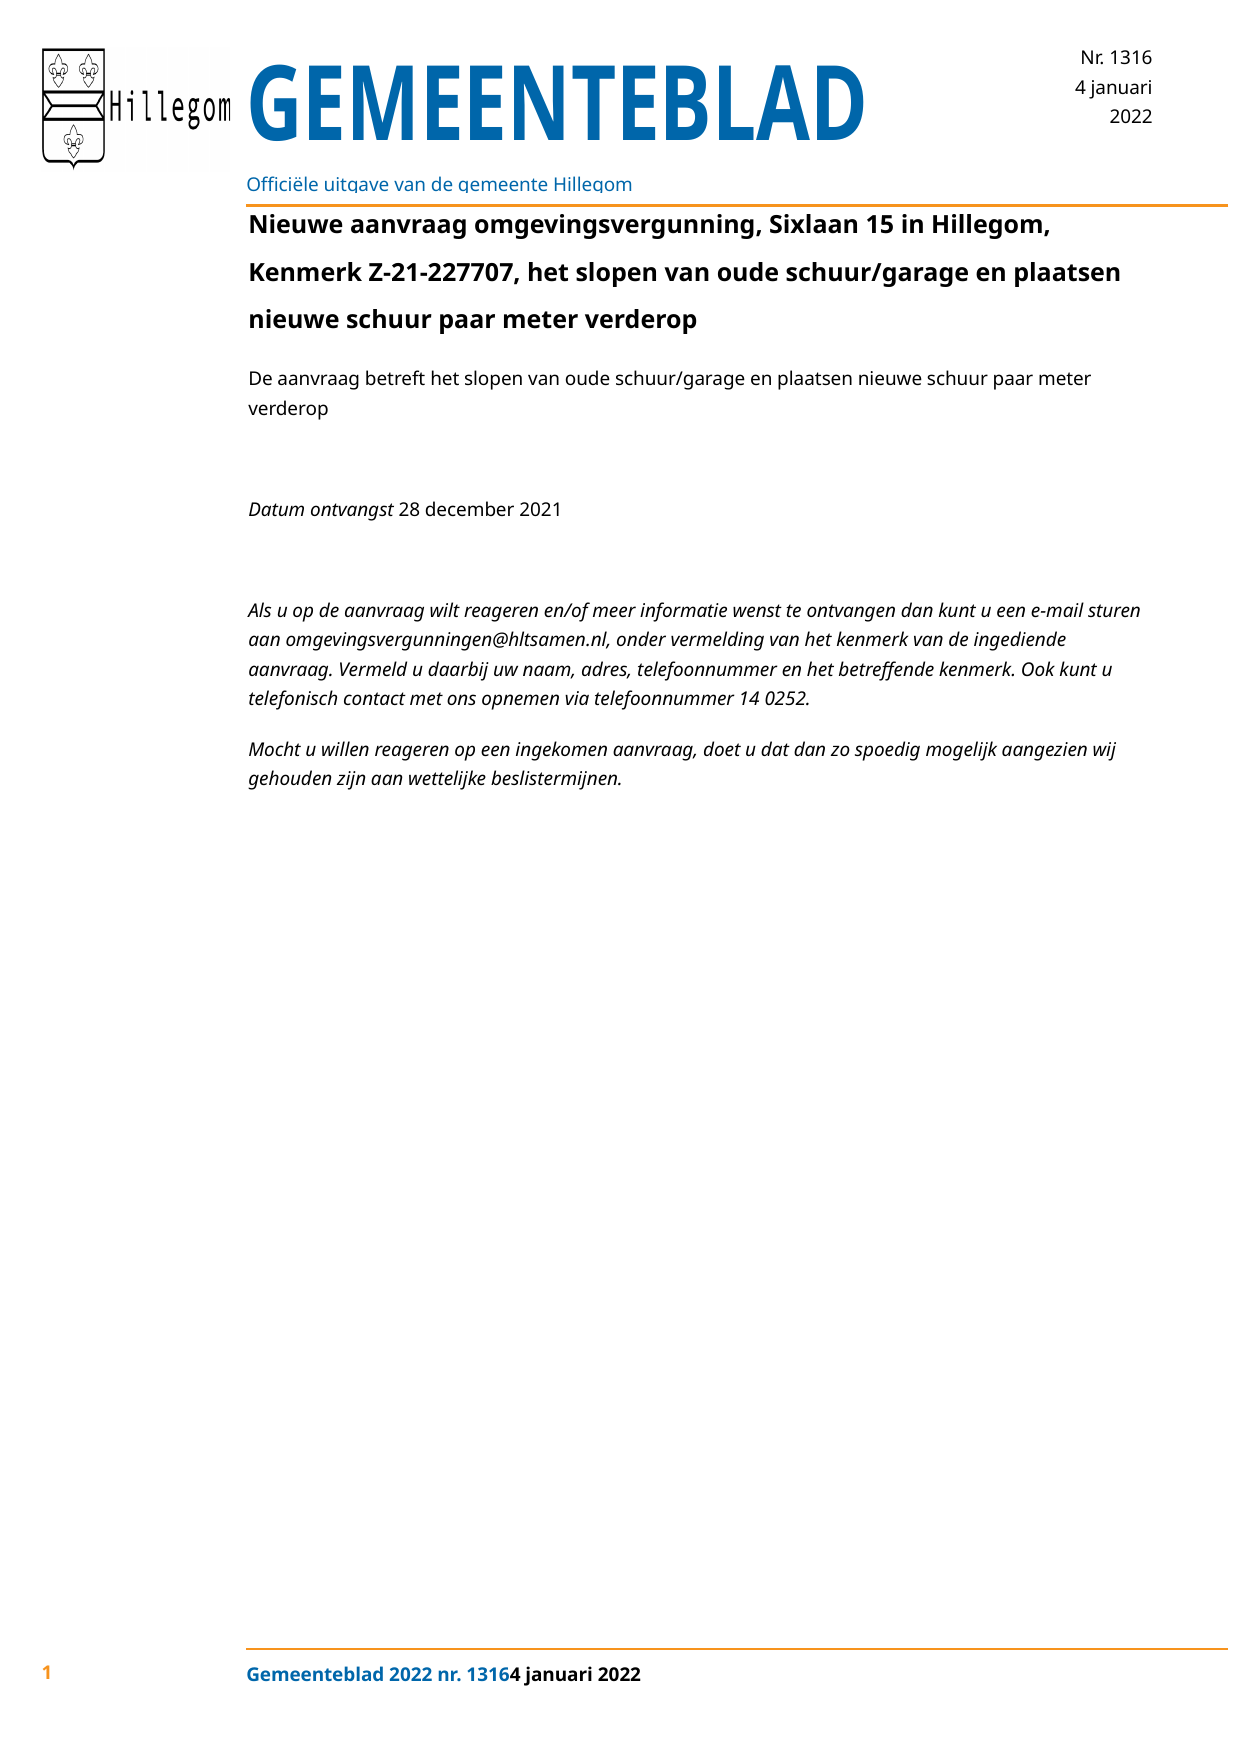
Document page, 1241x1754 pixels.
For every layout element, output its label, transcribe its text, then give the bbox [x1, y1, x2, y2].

text Datum ontvangst 28 december 2021 [248, 496, 1152, 522]
text Nieuwe aanvraag omgevingsvergunning, Sixlaan 15 in Hillegom, Kenmerk Z-21-227707, het slopen van oude schuur/garage en plaatsen nieuwe schuur paar meter verderop [248, 207, 1152, 336]
text De aanvraag betreft het slopen van oude schuur/garage en plaatsen nieuwe schuur paar meter verderop [248, 366, 1152, 421]
text Mocht u willen reageren op een ingekomen aanvraag, doet u dat dan zo spoedig mogelijk aangezien wij gehouden zijn aan wettelijke beslistermijnen. [248, 736, 1152, 791]
text Als u op de aanvraag wilt reageren en/of meer informatie wenst te ontvangen dan kunt u een e-mail sturen aan omgevingsvergunningen@hltsamen.nl, onder vermelding van het kenmerk van de ingediende aanvraag. Vermeld u daarbij uw naam, adres, telefoonnummer en het betreffende kenmerk. Ook kunt u telefonisch contact met ons opnemen via telefoonnummer 14 0252. [248, 597, 1152, 711]
picture [41, 47, 231, 172]
